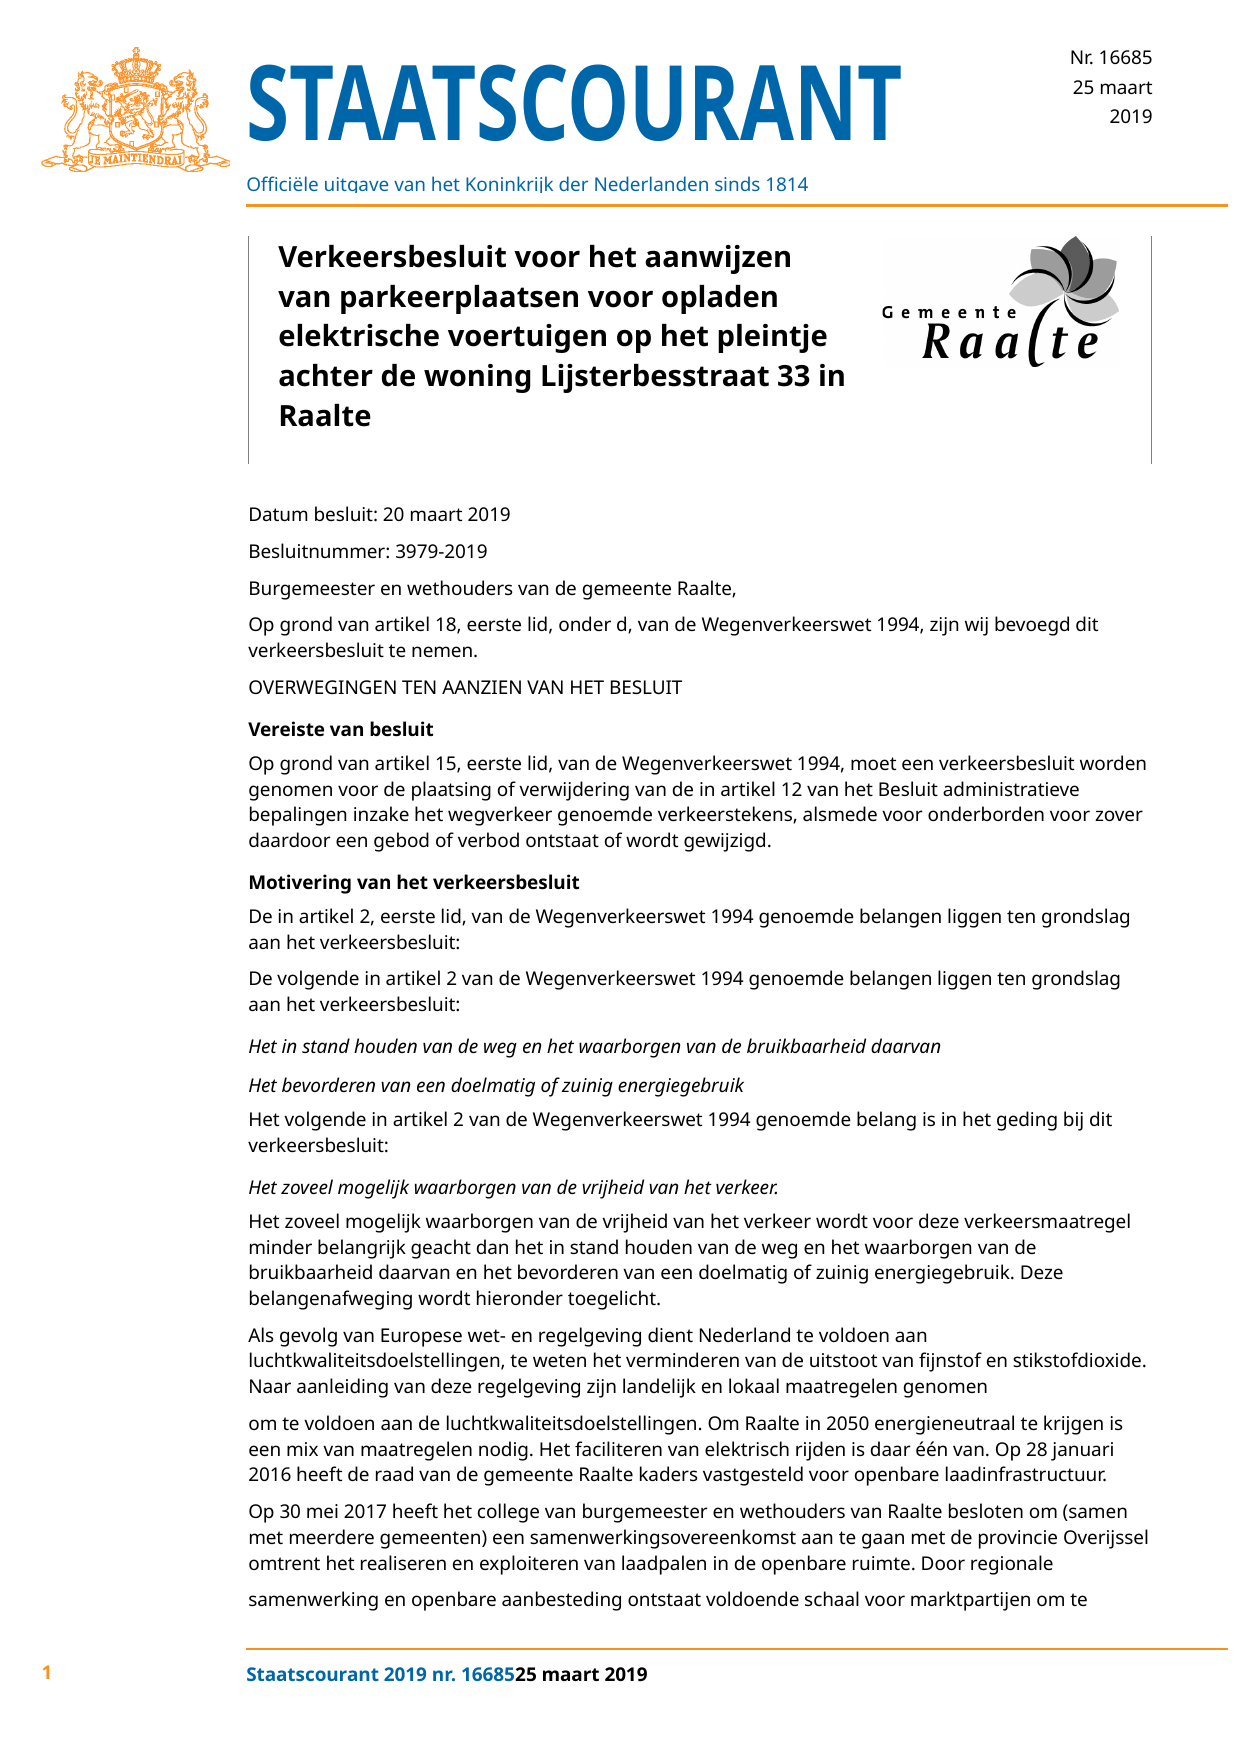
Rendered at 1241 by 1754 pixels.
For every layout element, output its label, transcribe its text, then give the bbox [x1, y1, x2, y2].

table_header Verkeersbesluit voor het aanwijzen van parkeerplaatsen voor opladen elektrische voertuigen op het pleintje achter de woning Lijsterbesstraat 33 in Raalte [249, 236, 850, 464]
picture [882, 236, 1119, 367]
text De volgende in artikel 2 van de Wegenverkeerswet 1994 genoemde belangen liggen ten grondslag aan het verkeersbesluit: [248, 966, 1152, 1017]
text Het bevorderen van een doelmatig of zuinig energiegebruik [248, 1072, 1152, 1098]
picture [41, 47, 231, 172]
text Het zoveel mogelijk waarborgen van de vrijheid van het verkeer wordt voor deze verkeersmaatregel minder belangrijk geacht dan het in stand houden van de weg en het waarborgen van de bruikbaarheid daarvan en het bevorderen van een doelmatig of zuinig energiegebruik. Deze belangenafweging wordt hieronder toegelicht. [248, 1208, 1152, 1311]
text om te voldoen aan de luchtkwaliteitsdoelstellingen. Om Raalte in 2050 energieneutraal te krijgen is een mix van maatregelen nodig. Het faciliteren van elektrisch rijden is daar één van. Op 28 januari 2016 heeft de raad van de gemeente Raalte kaders vastgesteld voor openbare laadinfrastructuur. [248, 1410, 1152, 1487]
text Vereiste van besluit [248, 716, 1152, 742]
text Het zoveel mogelijk waarborgen van de vrijheid van het verkeer. [248, 1174, 1152, 1200]
text Motivering van het verkeersbesluit [248, 869, 1152, 895]
text Op 30 mei 2017 heeft het college van burgemeester en wethouders van Raalte besloten om (samen met meerdere gemeenten) een samenwerkingsovereenkomst aan te gaan met de provincie Overijssel omtrent het realiseren en exploiteren van laadpalen in de openbare ruimte. Door regionale [248, 1498, 1152, 1575]
text Burgemeester en wethouders van de gemeente Raalte, [248, 575, 1152, 601]
text Het in stand houden van de weg en het waarborgen van de bruikbaarheid daarvan [248, 1033, 1152, 1059]
text OVERWEGINGEN TEN AANZIEN VAN HET BESLUIT [248, 674, 1152, 700]
text samenwerking en openbare aanbesteding ontstaat voldoende schaal voor marktpartijen om te [248, 1586, 1152, 1612]
text Besluitnummer: 3979-2019 [248, 538, 1152, 564]
text Op grond van artikel 18, eerste lid, onder d, van de Wegenverkeerswet 1994, zijn wij bevoegd dit verkeersbesluit te nemen. [248, 612, 1152, 663]
text Als gevolg van Europese wet- en regelgeving dient Nederland te voldoen aan luchtkwaliteitsdoelstellingen, te weten het verminderen van de uitstoot van fijnstof en stikstofdioxide. Naar aanleiding van deze regelgeving zijn landelijk en lokaal maatregelen genomen [248, 1322, 1152, 1399]
table_header [850, 236, 1151, 464]
text Op grond van artikel 15, eerste lid, van de Wegenverkeerswet 1994, moet een verkeersbesluit worden genomen voor de plaatsing of verwijdering van de in artikel 12 van het Besluit administratieve bepalingen inzake het wegverkeer genoemde verkeerstekens, alsmede voor onderborden voor zover daardoor een gebod of verbod ontstaat of wordt gewijzigd. [248, 750, 1152, 853]
text Datum besluit: 20 maart 2019 [248, 502, 1152, 527]
text De in artikel 2, eerste lid, van de Wegenverkeerswet 1994 genoemde belangen liggen ten grondslag aan het verkeersbesluit: [248, 903, 1152, 954]
text Het volgende in artikel 2 van de Wegenverkeerswet 1994 genoemde belang is in het geding bij dit verkeersbesluit: [248, 1106, 1152, 1158]
